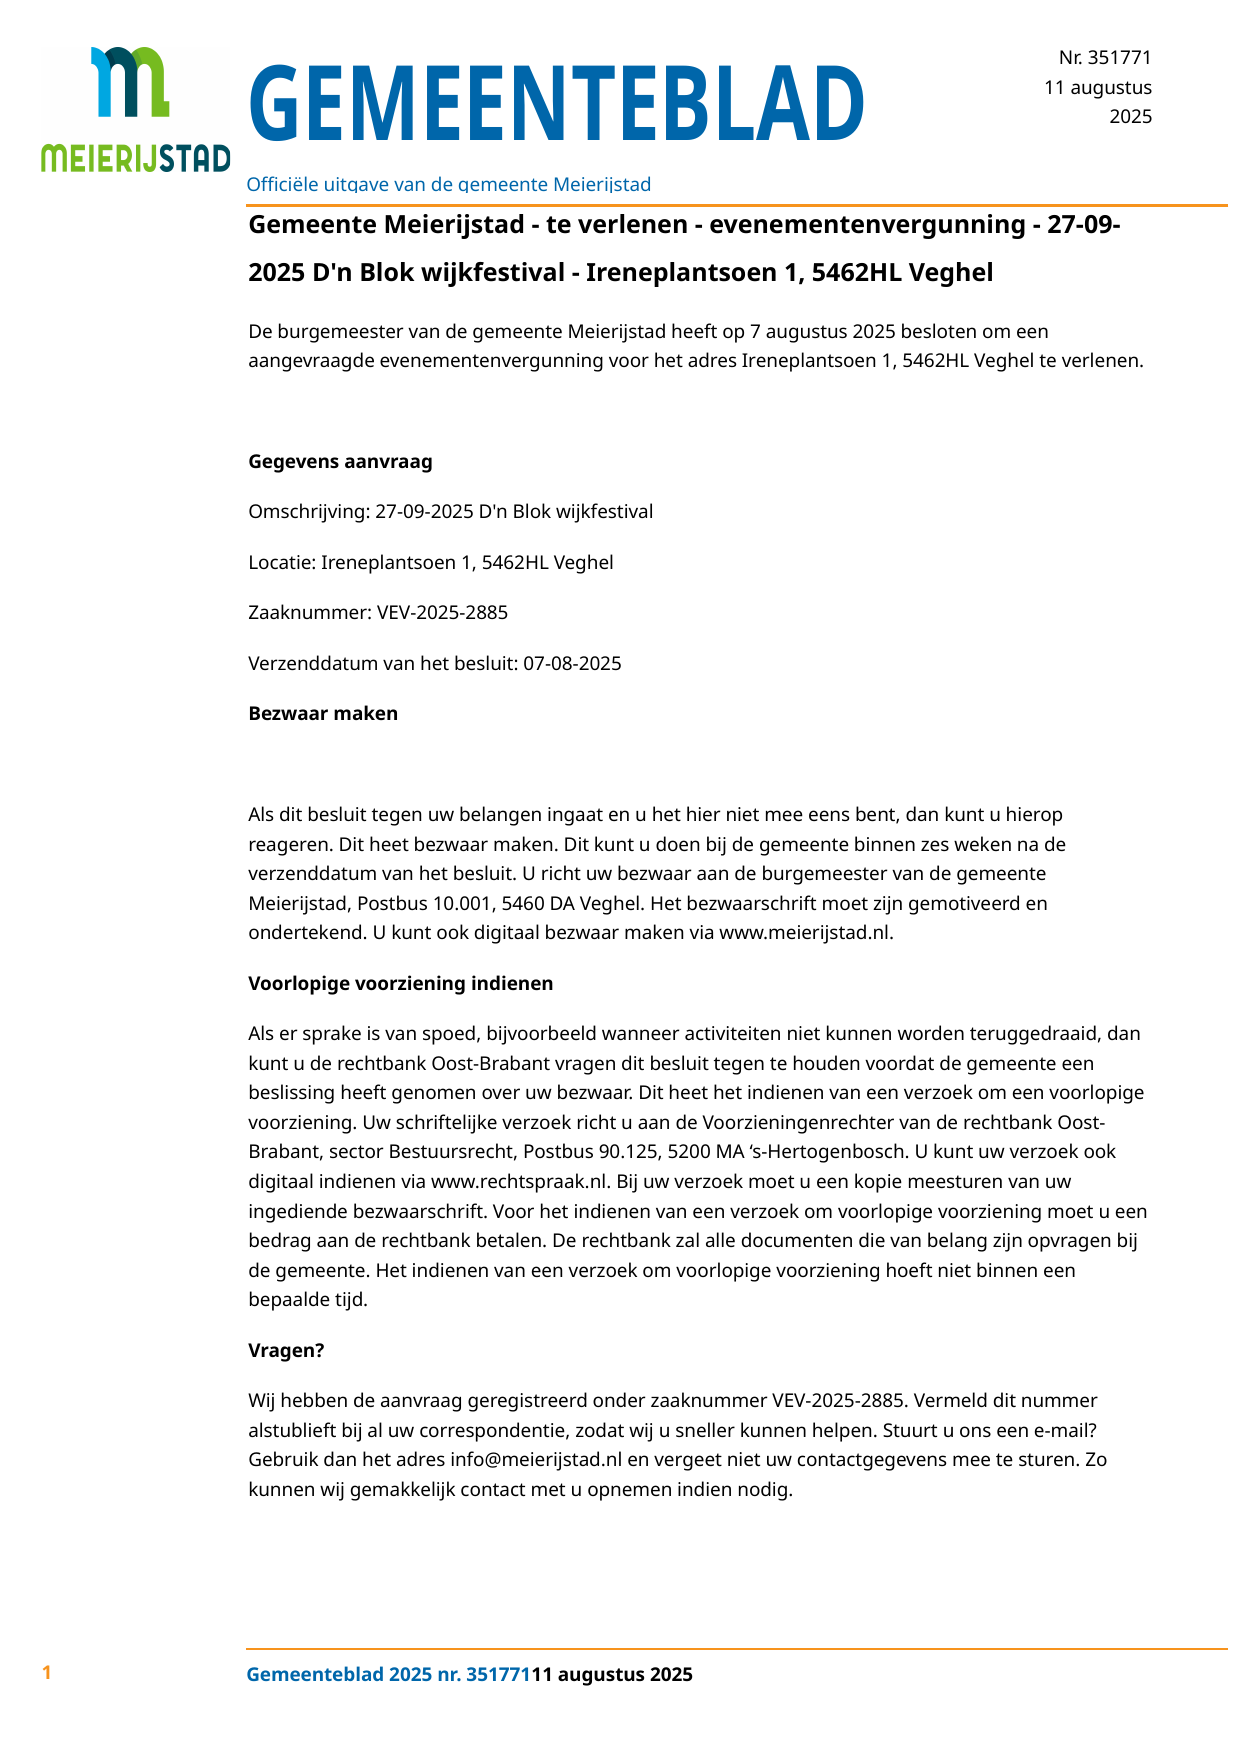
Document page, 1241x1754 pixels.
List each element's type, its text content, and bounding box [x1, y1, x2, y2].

text Verzenddatum van het besluit: 07-08-2025 [248, 650, 1152, 676]
text Omschrijving: 27-09-2025 D'n Blok wijkfestival [248, 499, 1152, 524]
text Voorlopige voorziening indienen [248, 970, 1152, 996]
text Vragen? [248, 1337, 1152, 1363]
text Bezwaar maken [248, 700, 1152, 726]
text Wij hebben de aanvraag geregistreerd onder zaaknummer VEV-2025-2885. Vermeld dit nummer alstublieft bij al uw correspondentie, zodat wij u sneller kunnen helpen. Stuurt u ons een e-mail? Gebruik dan het adres info@meierijstad.nl en vergeet niet uw contactgegevens mee te sturen. Zo kunnen wij gemakkelijk contact met u opnemen indien nodig. [248, 1387, 1152, 1502]
text Locatie: Ireneplantsoen 1, 5462HL Veghel [248, 549, 1152, 575]
text Zaaknummer: VEV-2025-2885 [248, 599, 1152, 625]
text Gegevens aanvraag [248, 448, 1152, 474]
text De burgemeester van de gemeente Meierijstad heeft op 7 augustus 2025 besloten om een aangevraagde evenementenvergunning voor het adres Ireneplantsoen 1, 5462HL Veghel te verlenen. [248, 318, 1152, 373]
picture [41, 47, 231, 172]
text Gemeente Meierijstad - te verlenen - evenementenvergunning - 27-09-2025 D'n Blok wijkfestival - Ireneplantsoen 1, 5462HL Veghel [248, 207, 1152, 288]
text Als er sprake is van spoed, bijvoorbeeld wanneer activiteiten niet kunnen worden teruggedraaid, dan kunt u de rechtbank Oost-Brabant vragen dit besluit tegen te houden voordat de gemeente een beslissing heeft genomen over uw bezwaar. Dit heet het indienen van een verzoek om een voorlopige voorziening. Uw schriftelijke verzoek richt u aan de Voorzieningenrechter van de rechtbank Oost-Brabant, sector Bestuursrecht, Postbus 90.125, 5200 MA ‘s-Hertogenbosch. U kunt uw verzoek ook digitaal indienen via www.rechtspraak.nl. Bij uw verzoek moet u een kopie meesturen van uw ingediende bezwaarschrift. Voor het indienen van een verzoek om voorlopige voorziening moet u een bedrag aan de rechtbank betalen. De rechtbank zal alle documenten die van belang zijn opvragen bij de gemeente. Het indienen van een verzoek om voorlopige voorziening hoeft niet binnen een bepaalde tijd. [248, 1020, 1152, 1312]
text Als dit besluit tegen uw belangen ingaat en u het hier niet mee eens bent, dan kunt u hierop reageren. Dit heet bezwaar maken. Dit kunt u doen bij de gemeente binnen zes weken na de verzenddatum van het besluit. U richt uw bezwaar aan de burgemeester van de gemeente Meierijstad, Postbus 10.001, 5460 DA Veghel. Het bezwaarschrift moet zijn gemotiveerd en ondertekend. U kunt ook digitaal bezwaar maken via www.meierijstad.nl. [248, 801, 1152, 945]
